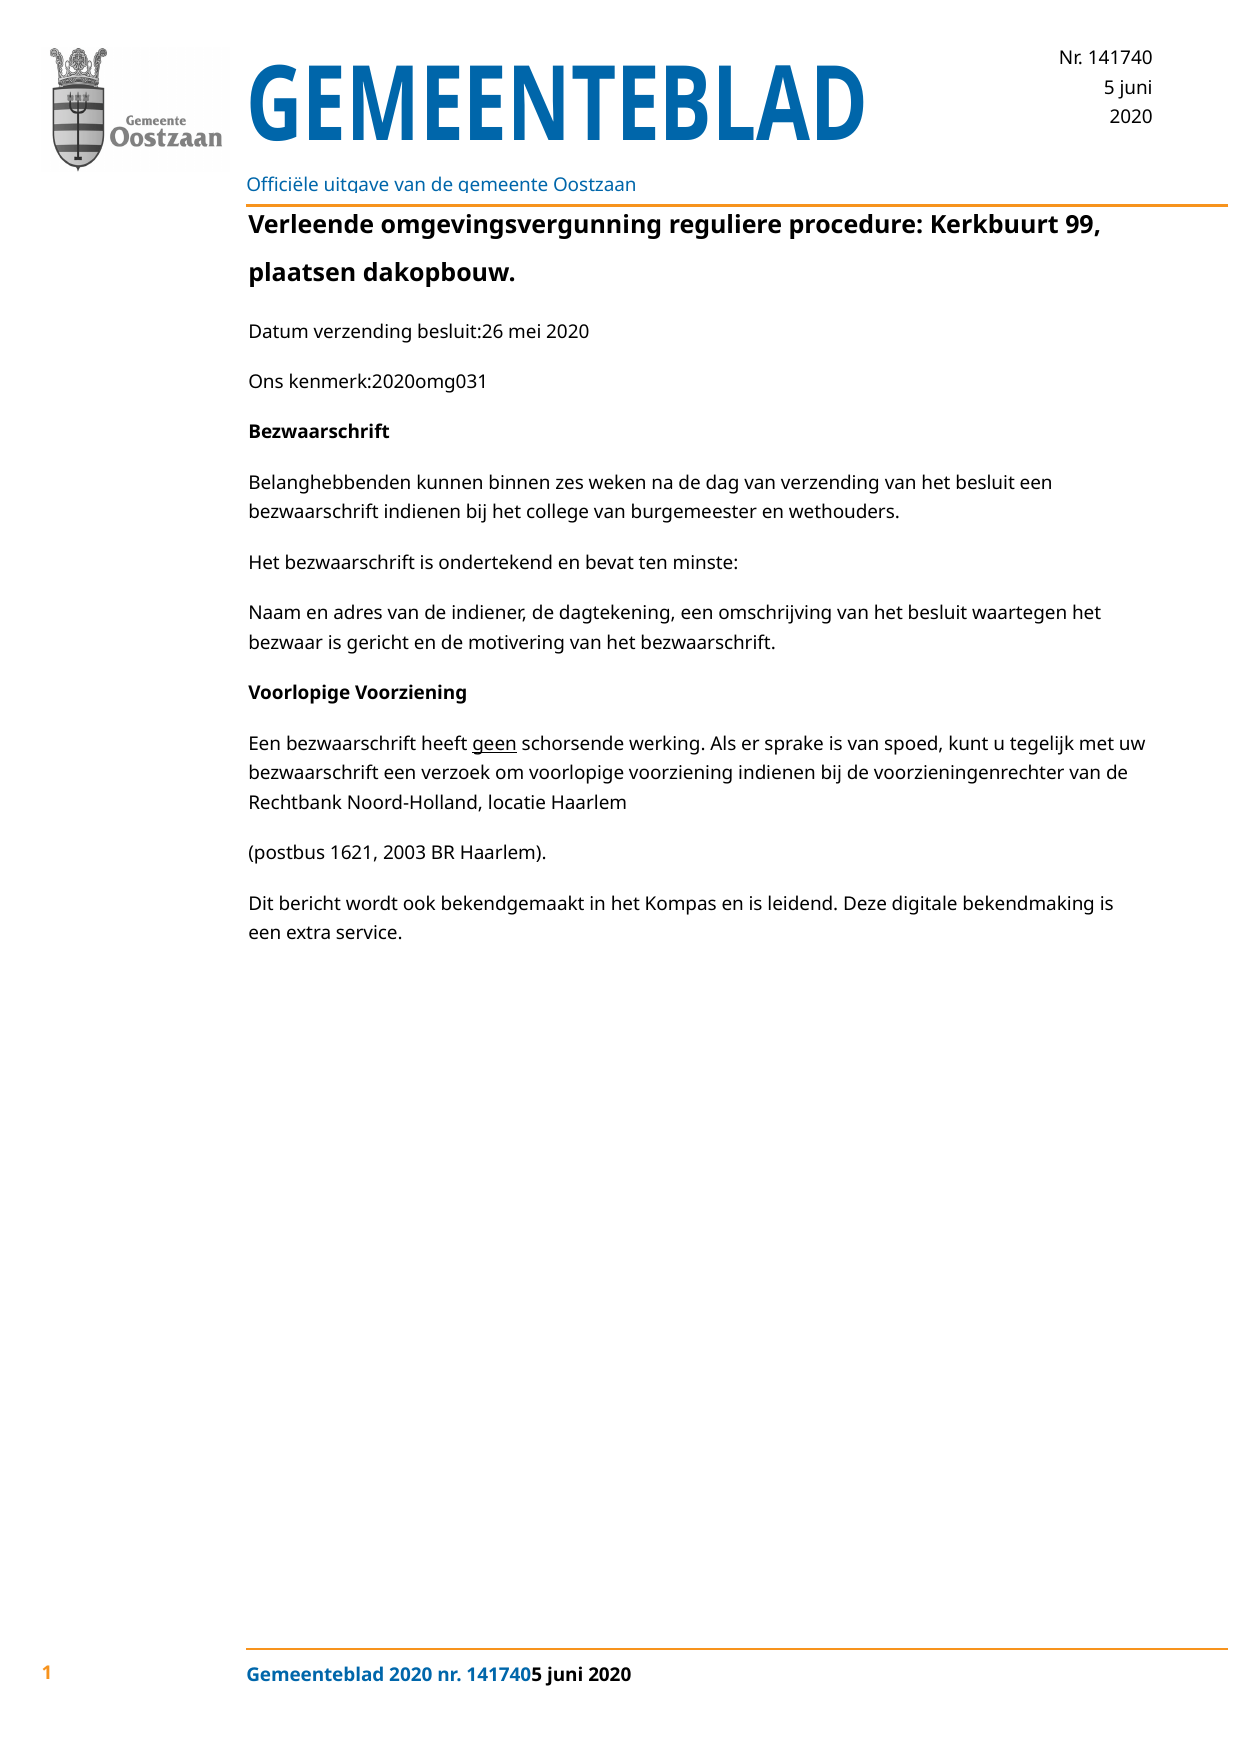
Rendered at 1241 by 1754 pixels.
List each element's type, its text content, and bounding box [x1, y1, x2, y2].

text Voorlopige Voorziening [248, 679, 1152, 705]
text Verleende omgevingsvergunning reguliere procedure: Kerkbuurt 99, plaatsen dakopbouw. [248, 207, 1152, 288]
text Belanghebbenden kunnen binnen zes weken na de dag van verzending van het besluit een bezwaarschrift indienen bij het college van burgemeester en wethouders. [248, 469, 1152, 524]
text Datum verzending besluit:26 mei 2020 [248, 318, 1152, 344]
text Dit bericht wordt ook bekendgemaakt in het Kompas en is leidend. Deze digitale bekendmaking is een extra service. [248, 890, 1152, 945]
text Een bezwaarschrift heeft geen schorsende werking. Als er sprake is van spoed, kunt u tegelijk met uw bezwaarschrift een verzoek om voorlopige voorziening indienen bij de voorzieningenrechter van de Rechtbank Noord-Holland, locatie Haarlem [248, 730, 1152, 815]
picture [41, 47, 231, 172]
text Het bezwaarschrift is ondertekend en bevat ten minste: [248, 549, 1152, 575]
text (postbus 1621, 2003 BR Haarlem). [248, 839, 1152, 865]
text Ons kenmerk:2020omg031 [248, 368, 1152, 394]
text Bezwaarschrift [248, 419, 1152, 444]
text Naam en adres van de indiener, de dagtekening, een omschrijving van het besluit waartegen het bezwaar is gericht en de motivering van het bezwaarschrift. [248, 599, 1152, 655]
